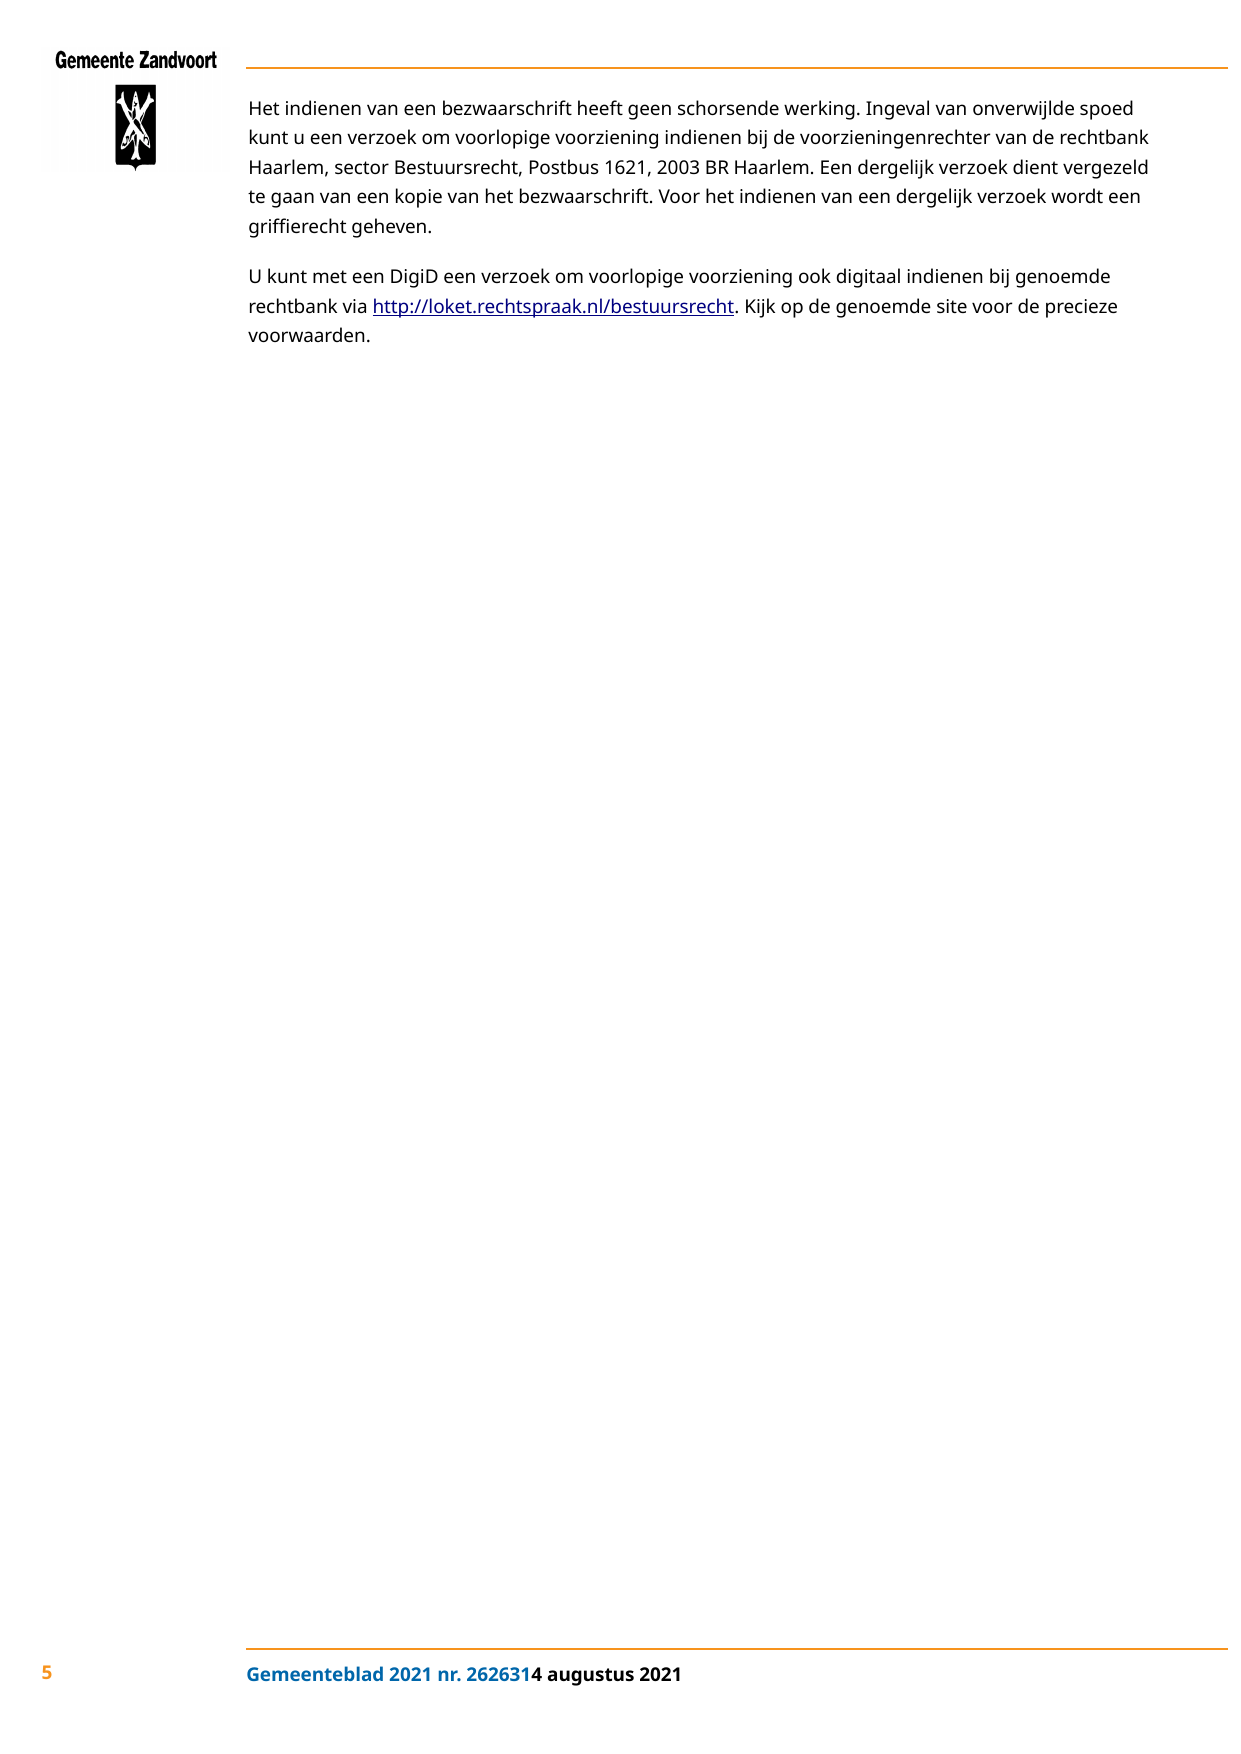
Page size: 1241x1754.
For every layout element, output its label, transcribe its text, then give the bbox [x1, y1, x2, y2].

picture [41, 47, 231, 172]
text Het indienen van een bezwaarschrift heeft geen schorsende werking. Ingeval van onverwijlde spoed kunt u een verzoek om voorlopige voorziening indienen bij de voorzieningenrechter van de rechtbank Haarlem, sector Bestuursrecht, Postbus 1621, 2003 BR Haarlem. Een dergelijk verzoek dient vergezeld te gaan van een kopie van het bezwaarschrift. Voor het indienen van een dergelijk verzoek wordt een griffierecht geheven. [248, 95, 1152, 239]
text U kunt met een DigiD een verzoek om voorlopige voorziening ook digitaal indienen bij genoemde rechtbank via http://loket.rechtspraak.nl/bestuursrecht. Kijk op de genoemde site voor de precieze voorwaarden. [248, 263, 1152, 348]
